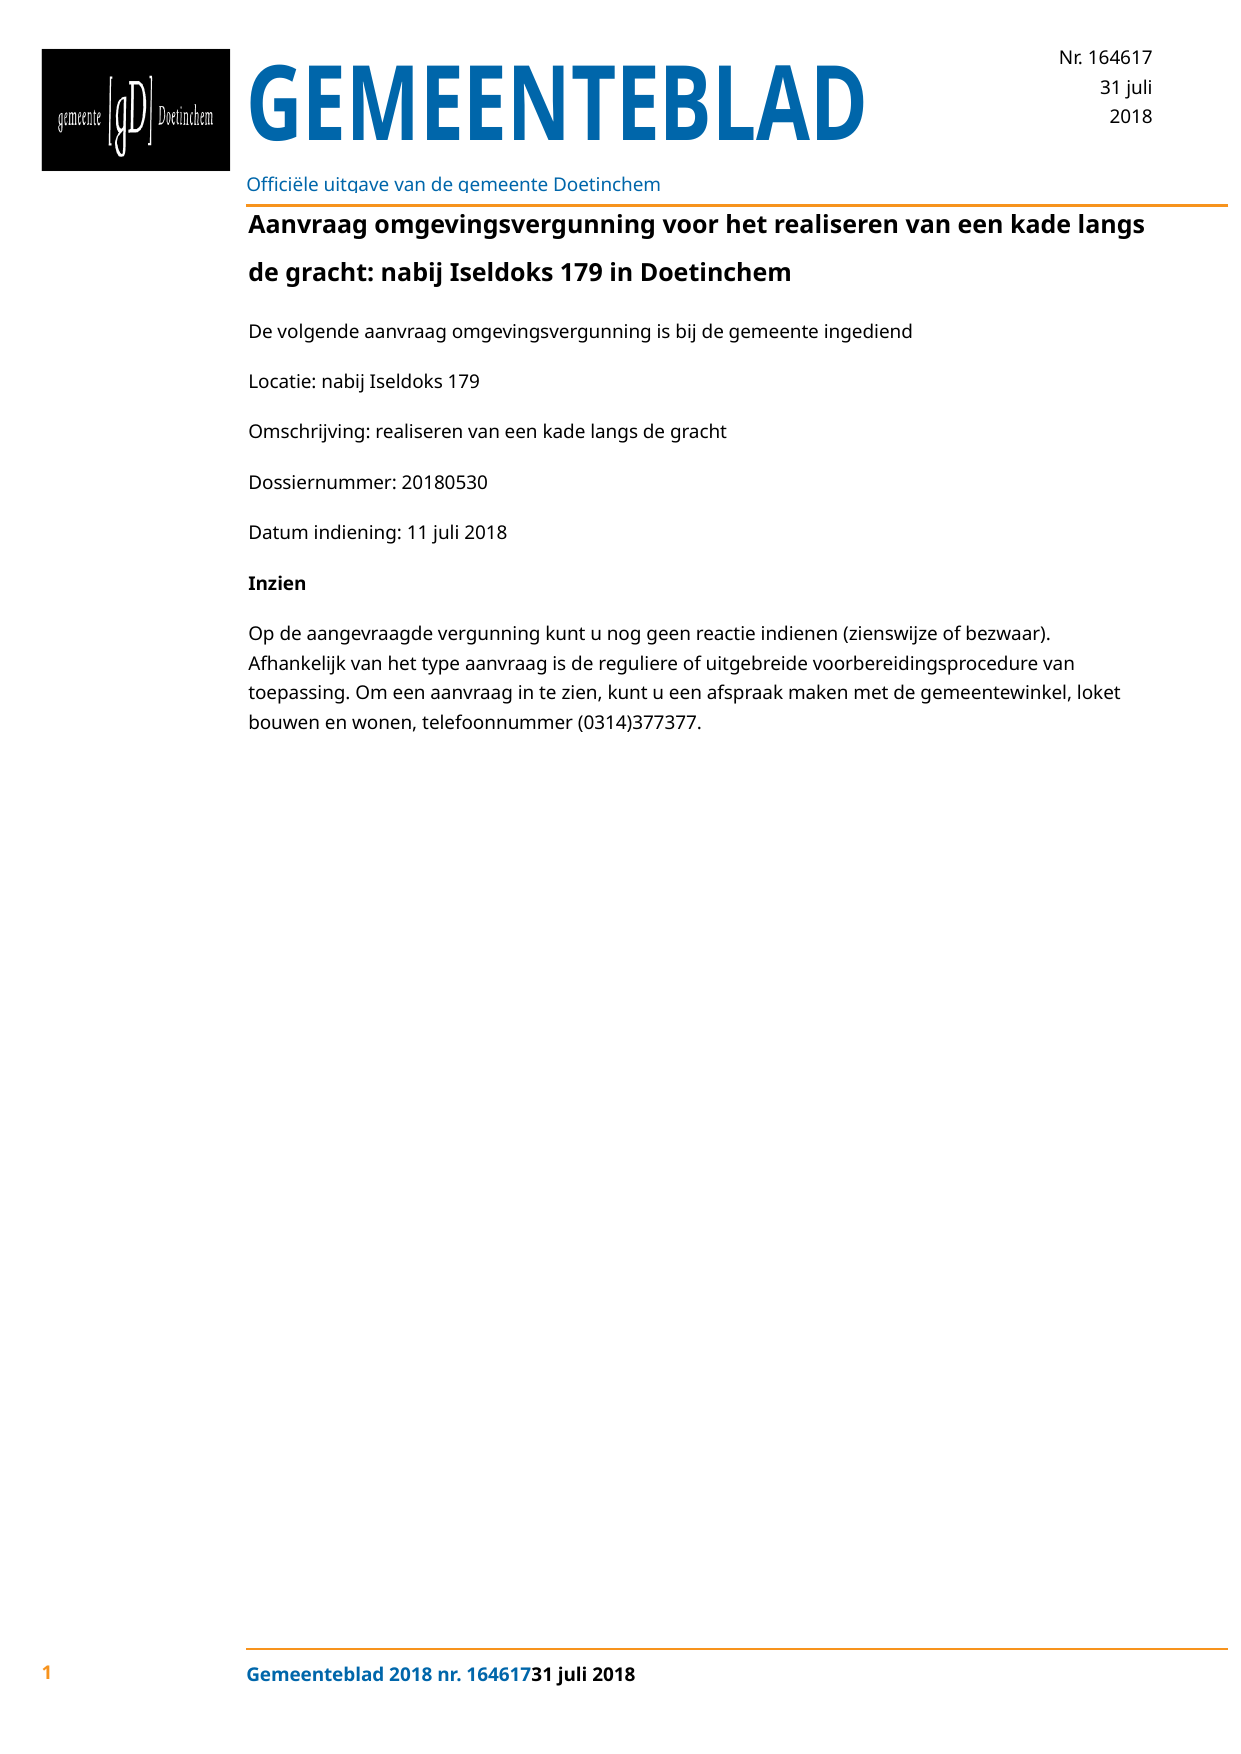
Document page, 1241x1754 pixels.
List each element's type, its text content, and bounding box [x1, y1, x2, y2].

text Aanvraag omgevingsvergunning voor het realiseren van een kade langs de gracht: nabij Iseldoks 179 in Doetinchem [248, 207, 1152, 288]
text Datum indiening: 11 juli 2018 [248, 519, 1152, 545]
text Omschrijving: realiseren van een kade langs de gracht [248, 419, 1152, 444]
text Locatie: nabij Iseldoks 179 [248, 368, 1152, 394]
picture [41, 47, 231, 172]
text Op de aangevraagde vergunning kunt u nog geen reactie indienen (zienswijze of bezwaar). Afhankelijk van het type aanvraag is de reguliere of uitgebreide voorbereidingsprocedure van toepassing. Om een aanvraag in te zien, kunt u een afspraak maken met de gemeentewinkel, loket bouwen en wonen, telefoonnummer (0314)377377. [248, 620, 1152, 735]
text De volgende aanvraag omgevingsvergunning is bij de gemeente ingediend [248, 318, 1152, 344]
text Dossiernummer: 20180530 [248, 469, 1152, 495]
text Inzien [248, 570, 1152, 596]
